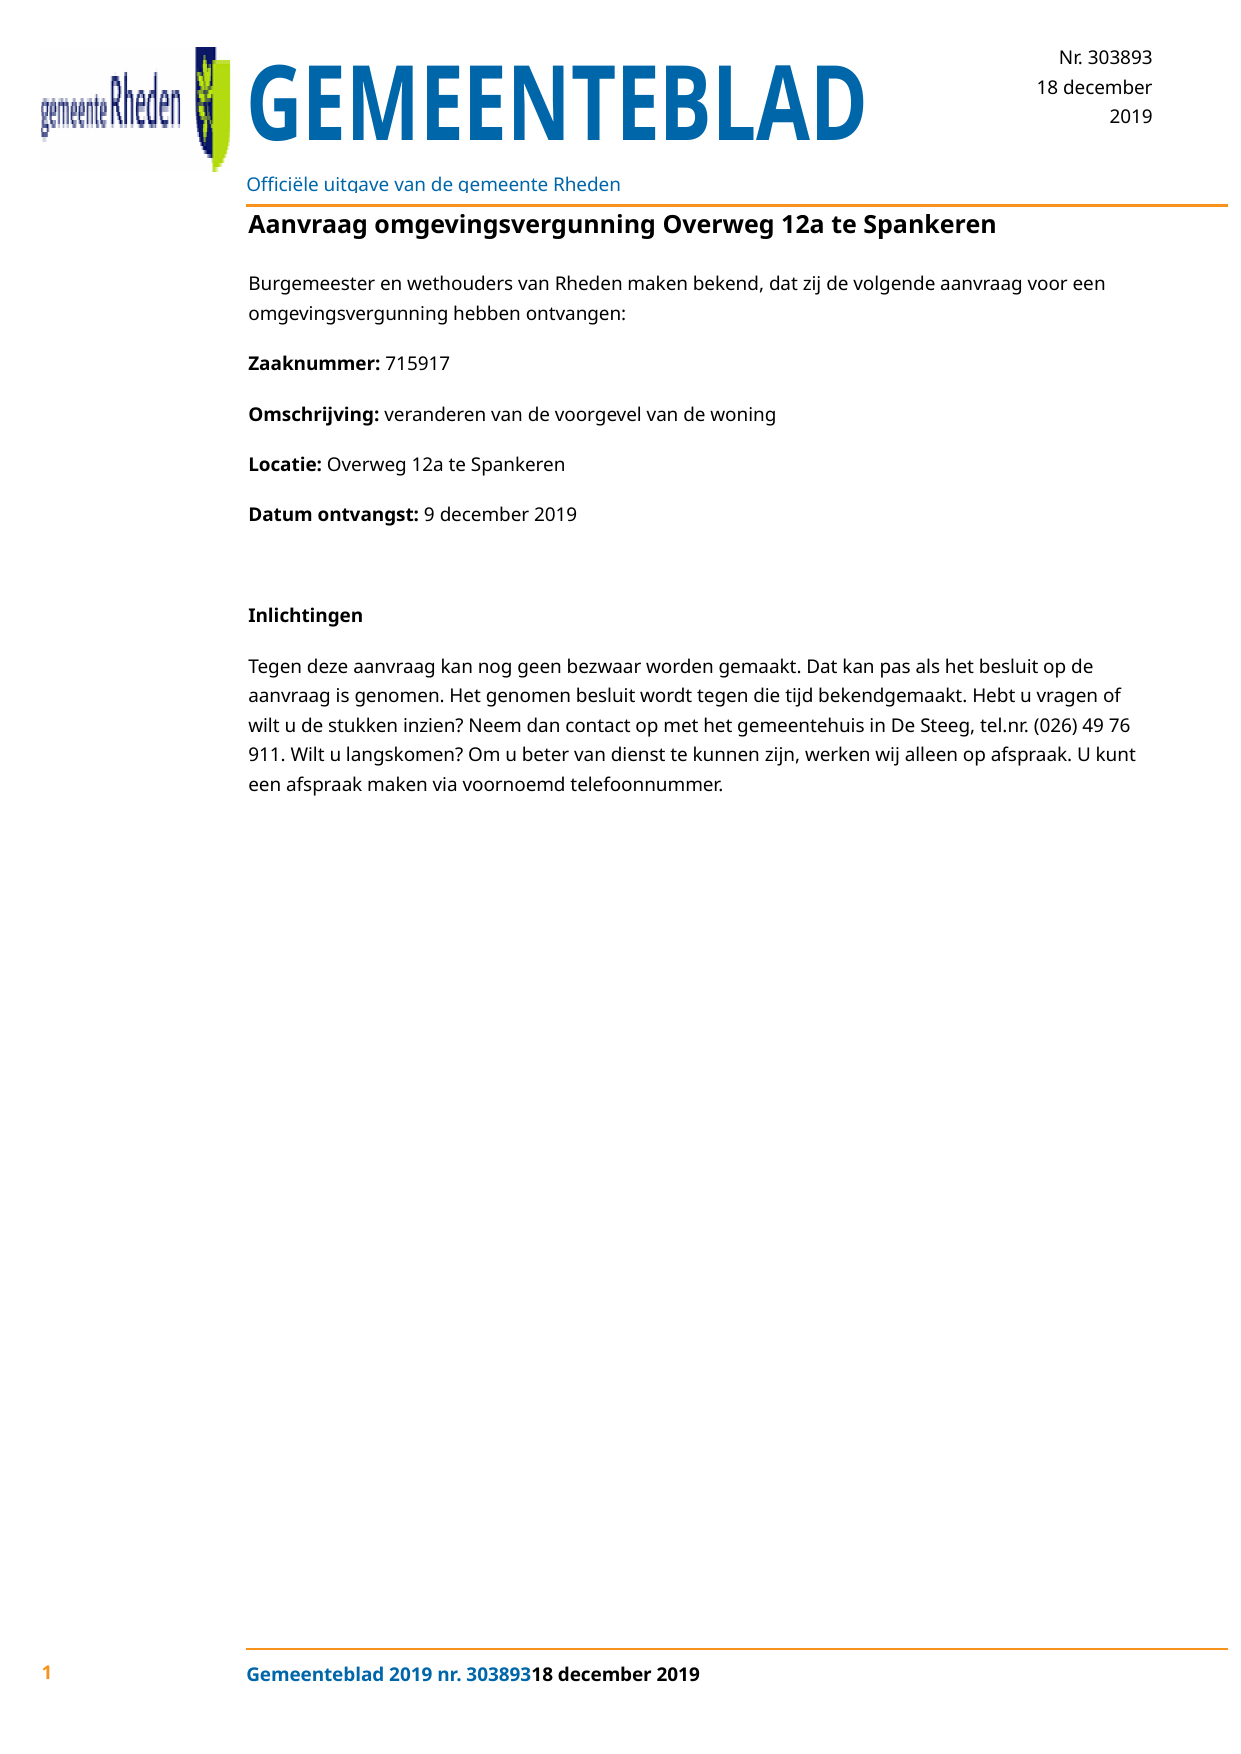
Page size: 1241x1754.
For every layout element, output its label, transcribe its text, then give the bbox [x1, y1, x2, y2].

text Zaaknummer: 715917 [248, 350, 1152, 376]
text Aanvraag omgevingsvergunning Overweg 12a te Spankeren [248, 207, 1152, 241]
text Locatie: Overweg 12a te Spankeren [248, 451, 1152, 477]
text Inlichtingen [248, 602, 1152, 628]
text Tegen deze aanvraag kan nog geen bezwaar worden gemaakt. Dat kan pas als het besluit op de aanvraag is genomen. Het genomen besluit wordt tegen die tijd bekendgemaakt. Hebt u vragen of wilt u de stukken inzien? Neem dan contact op met het gemeentehuis in De Steeg, tel.nr. (026) 49 76 911. Wilt u langskomen? Om u beter van dienst te kunnen zijn, werken wij alleen op afspraak. U kunt een afspraak maken via voornoemd telefoonnummer. [248, 653, 1152, 797]
picture [41, 47, 231, 172]
text Datum ontvangst: 9 december 2019 [248, 502, 1152, 527]
text Burgemeester en wethouders van Rheden maken bekend, dat zij de volgende aanvraag voor een omgevingsvergunning hebben ontvangen: [248, 270, 1152, 326]
text Omschrijving: veranderen van de voorgevel van de woning [248, 401, 1152, 426]
